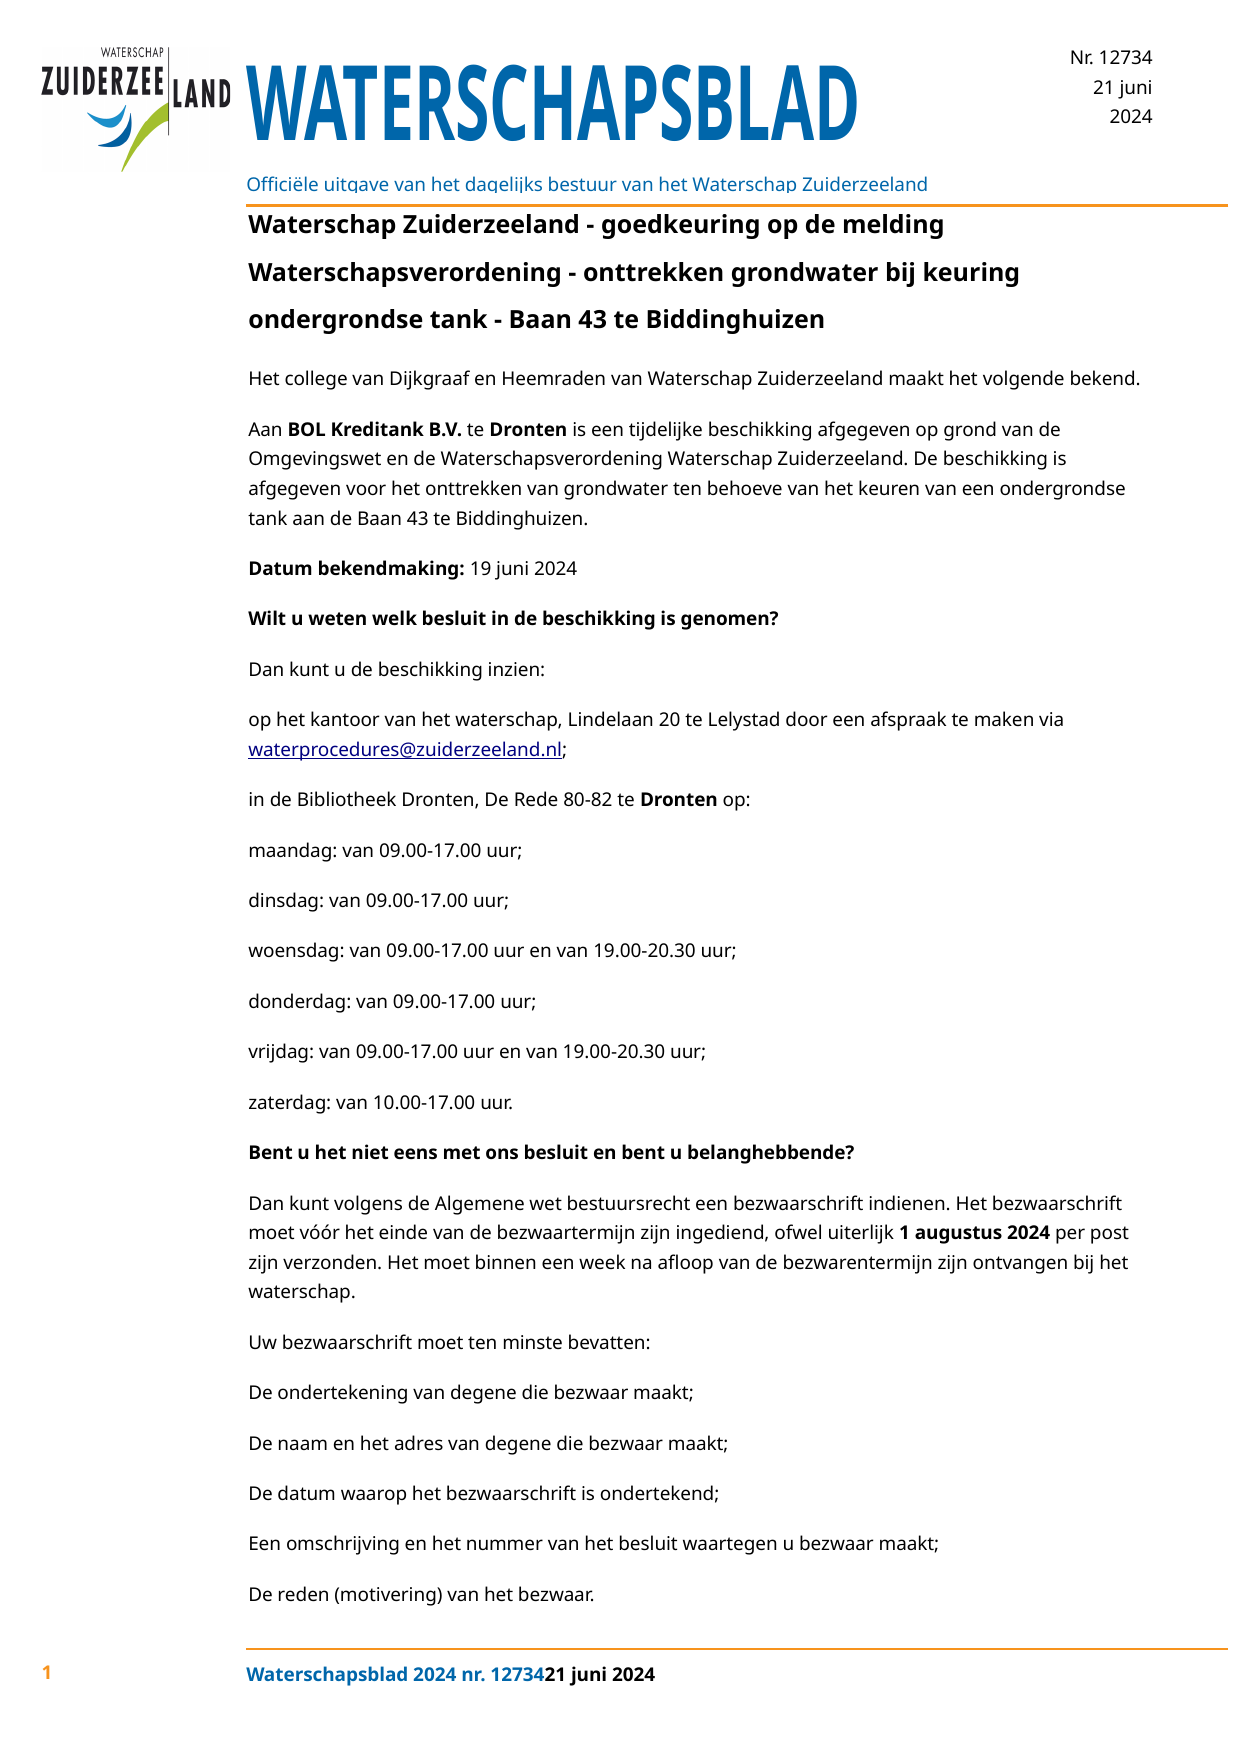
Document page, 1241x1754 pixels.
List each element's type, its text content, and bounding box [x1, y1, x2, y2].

text Een omschrijving en het nummer van het besluit waartegen u bezwaar maakt; [248, 1531, 1152, 1556]
text Dan kunt volgens de Algemene wet bestuursrecht een bezwaarschrift indienen. Het bezwaarschrift moet vóór het einde van de bezwaartermijn zijn ingediend, ofwel uiterlijk 1 augustus 2024 per post zijn verzonden. Het moet binnen een week na afloop van de bezwarentermijn zijn ontvangen bij het waterschap. [248, 1190, 1152, 1304]
text De reden (motivering) van het bezwaar. [248, 1581, 1152, 1607]
text op het kantoor van het waterschap, Lindelaan 20 te Lelystad door een afspraak te maken via waterprocedures@zuiderzeeland.nl; [248, 706, 1152, 762]
text Het college van Dijkgraaf en Heemraden van Waterschap Zuiderzeeland maakt het volgende bekend. [248, 366, 1152, 391]
text Uw bezwaarschrift moet ten minste bevatten: [248, 1329, 1152, 1354]
text Aan BOL Kreditank B.V. te Dronten is een tijdelijke beschikking afgegeven op grond van de Omgevingswet en de Waterschapsverordening Waterschap Zuiderzeeland. De beschikking is afgegeven voor het onttrekken van grondwater ten behoeve van het keuren van een ondergrondse tank aan de Baan 43 te Biddinghuizen. [248, 416, 1152, 530]
text dinsdag: van 09.00-17.00 uur; [248, 887, 1152, 913]
text zaterdag: van 10.00-17.00 uur. [248, 1089, 1152, 1114]
text maandag: van 09.00-17.00 uur; [248, 837, 1152, 862]
text Waterschap Zuiderzeeland - goedkeuring op de melding Waterschapsverordening - onttrekken grondwater bij keuring ondergrondse tank - Baan 43 te Biddinghuizen [248, 207, 1152, 336]
text De ondertekening van degene die bezwaar maakt; [248, 1379, 1152, 1405]
text Datum bekendmaking: 19 juni 2024 [248, 555, 1152, 581]
text De naam en het adres van degene die bezwaar maakt; [248, 1430, 1152, 1455]
text De datum waarop het bezwaarschrift is ondertekend; [248, 1480, 1152, 1506]
text vrijdag: van 09.00-17.00 uur en van 19.00-20.30 uur; [248, 1038, 1152, 1064]
text Wilt u weten welk besluit in de beschikking is genomen? [248, 606, 1152, 631]
picture [41, 47, 231, 172]
text woensdag: van 09.00-17.00 uur en van 19.00-20.30 uur; [248, 938, 1152, 963]
text Bent u het niet eens met ons besluit en bent u belanghebbende? [248, 1139, 1152, 1165]
text donderdag: van 09.00-17.00 uur; [248, 988, 1152, 1014]
text Dan kunt u de beschikking inzien: [248, 656, 1152, 682]
text in de Bibliotheek Dronten, De Rede 80-82 te Dronten op: [248, 786, 1152, 812]
